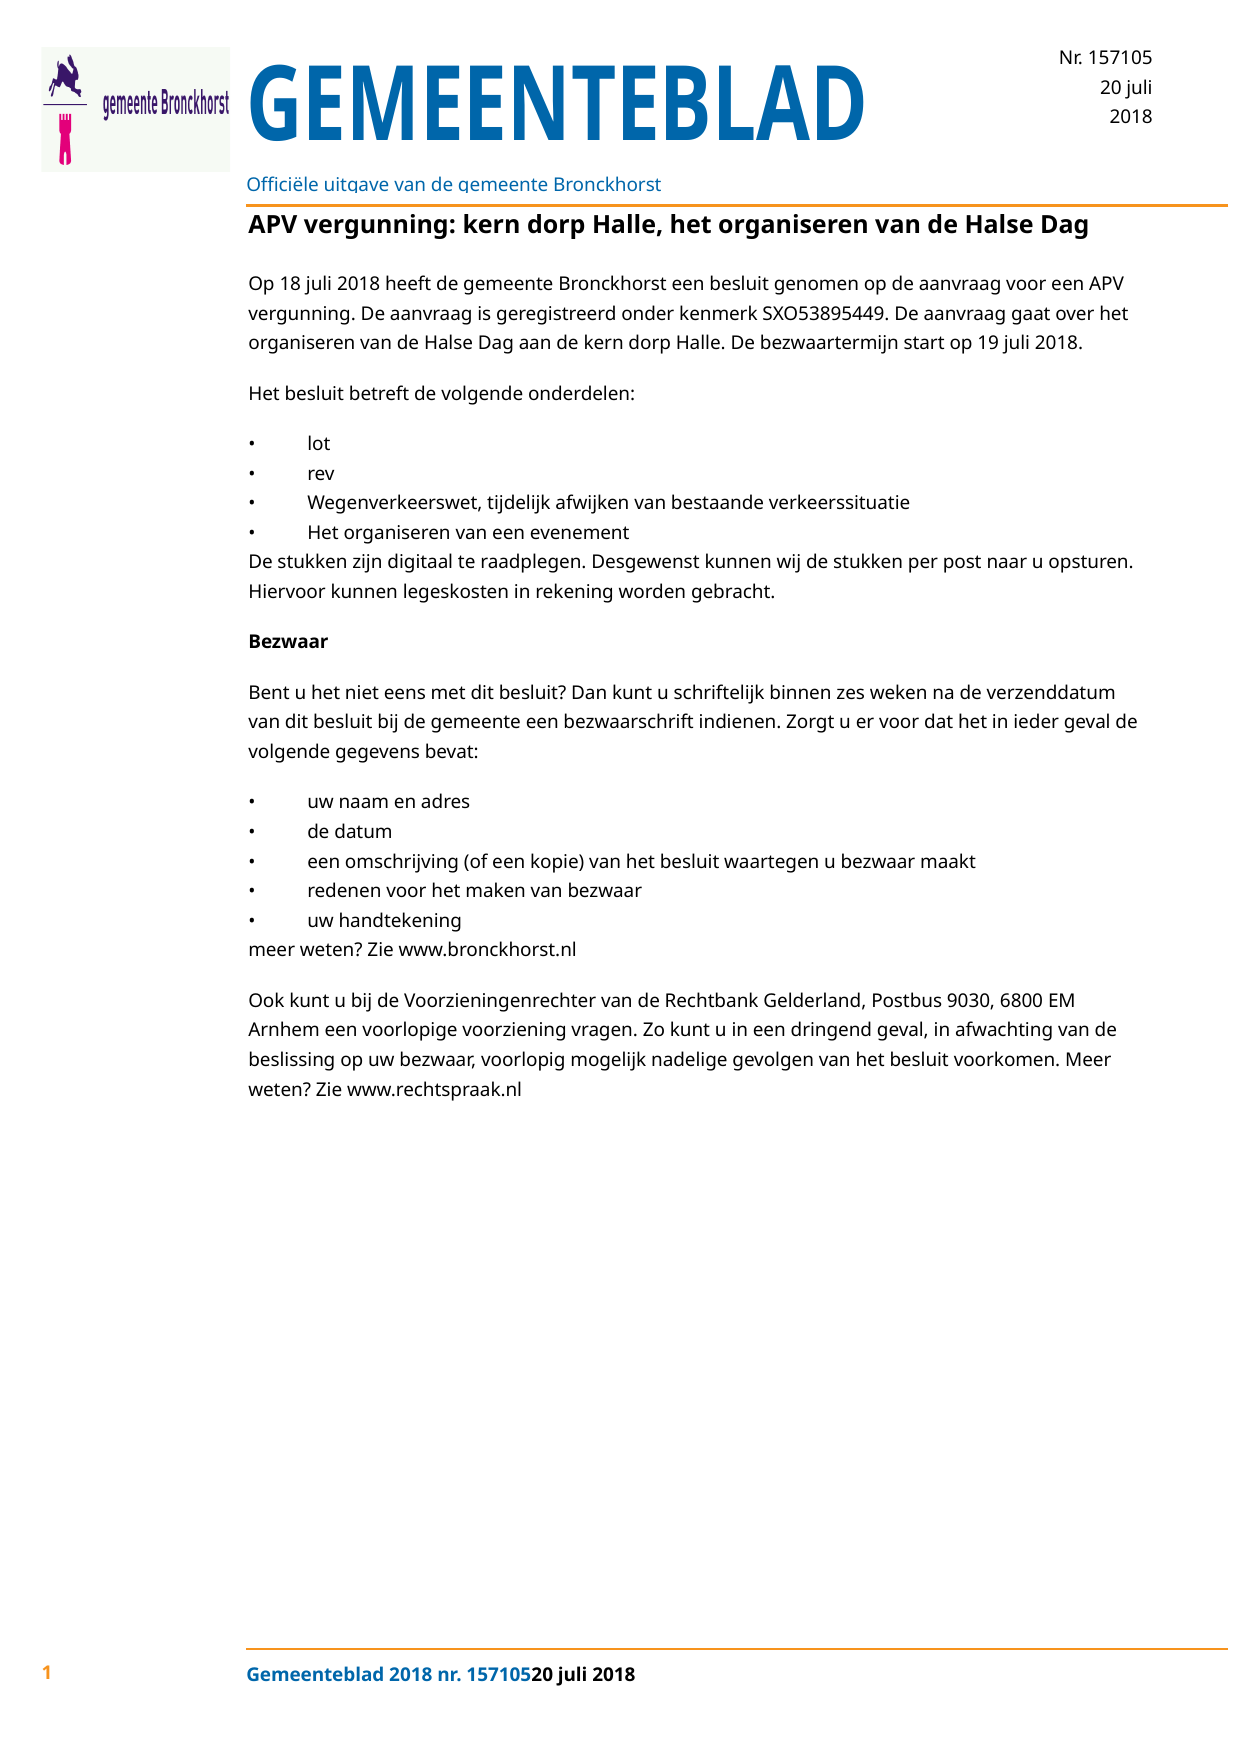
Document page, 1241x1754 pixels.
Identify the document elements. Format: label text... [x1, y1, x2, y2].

text APV vergunning: kern dorp Halle, het organiseren van de Halse Dag [248, 207, 1152, 241]
list redenen voor het maken van bezwaar [248, 877, 1152, 903]
text De stukken zijn digitaal te raadplegen. Desgewenst kunnen wij de stukken per post naar u opsturen. Hiervoor kunnen legeskosten in rekening worden gebracht. [248, 549, 1152, 604]
list een omschrijving (of een kopie) van het besluit waartegen u bezwaar maakt [248, 848, 1152, 873]
text meer weten? Zie www.bronckhorst.nl [248, 937, 1152, 962]
text Bent u het niet eens met dit besluit? Dan kunt u schriftelijk binnen zes weken na de verzenddatum van dit besluit bij de gemeente een bezwaarschrift indienen. Zorgt u er voor dat het in ieder geval de volgende gegevens bevat: [248, 679, 1152, 764]
list de datum [248, 818, 1152, 844]
list Wegenverkeerswet, tijdelijk afwijken van bestaande verkeerssituatie [248, 489, 1152, 515]
text Ook kunt u bij de Voorzieningenrechter van de Rechtbank Gelderland, Postbus 9030, 6800 EM Arnhem een voorlopige voorziening vragen. Zo kunt u in een dringend geval, in afwachting van de beslissing op uw bezwaar, voorlopig mogelijk nadelige gevolgen van het besluit voorkomen. Meer weten? Zie www.rechtspraak.nl [248, 987, 1152, 1101]
list uw handtekening [248, 907, 1152, 933]
text Op 18 juli 2018 heeft de gemeente Bronckhorst een besluit genomen op de aanvraag voor een APV vergunning. De aanvraag is geregistreerd onder kenmerk SXO53895449. De aanvraag gaat over het organiseren van de Halse Dag aan de kern dorp Halle. De bezwaartermijn start op 19 juli 2018. [248, 270, 1152, 355]
list rev [248, 460, 1152, 486]
list Het organiseren van een evenement [248, 519, 1152, 545]
picture [41, 47, 231, 172]
list uw naam en adres [248, 789, 1152, 814]
list lot [248, 430, 1152, 456]
text Bezwaar [248, 629, 1152, 654]
text Het besluit betreft de volgende onderdelen: [248, 380, 1152, 406]
